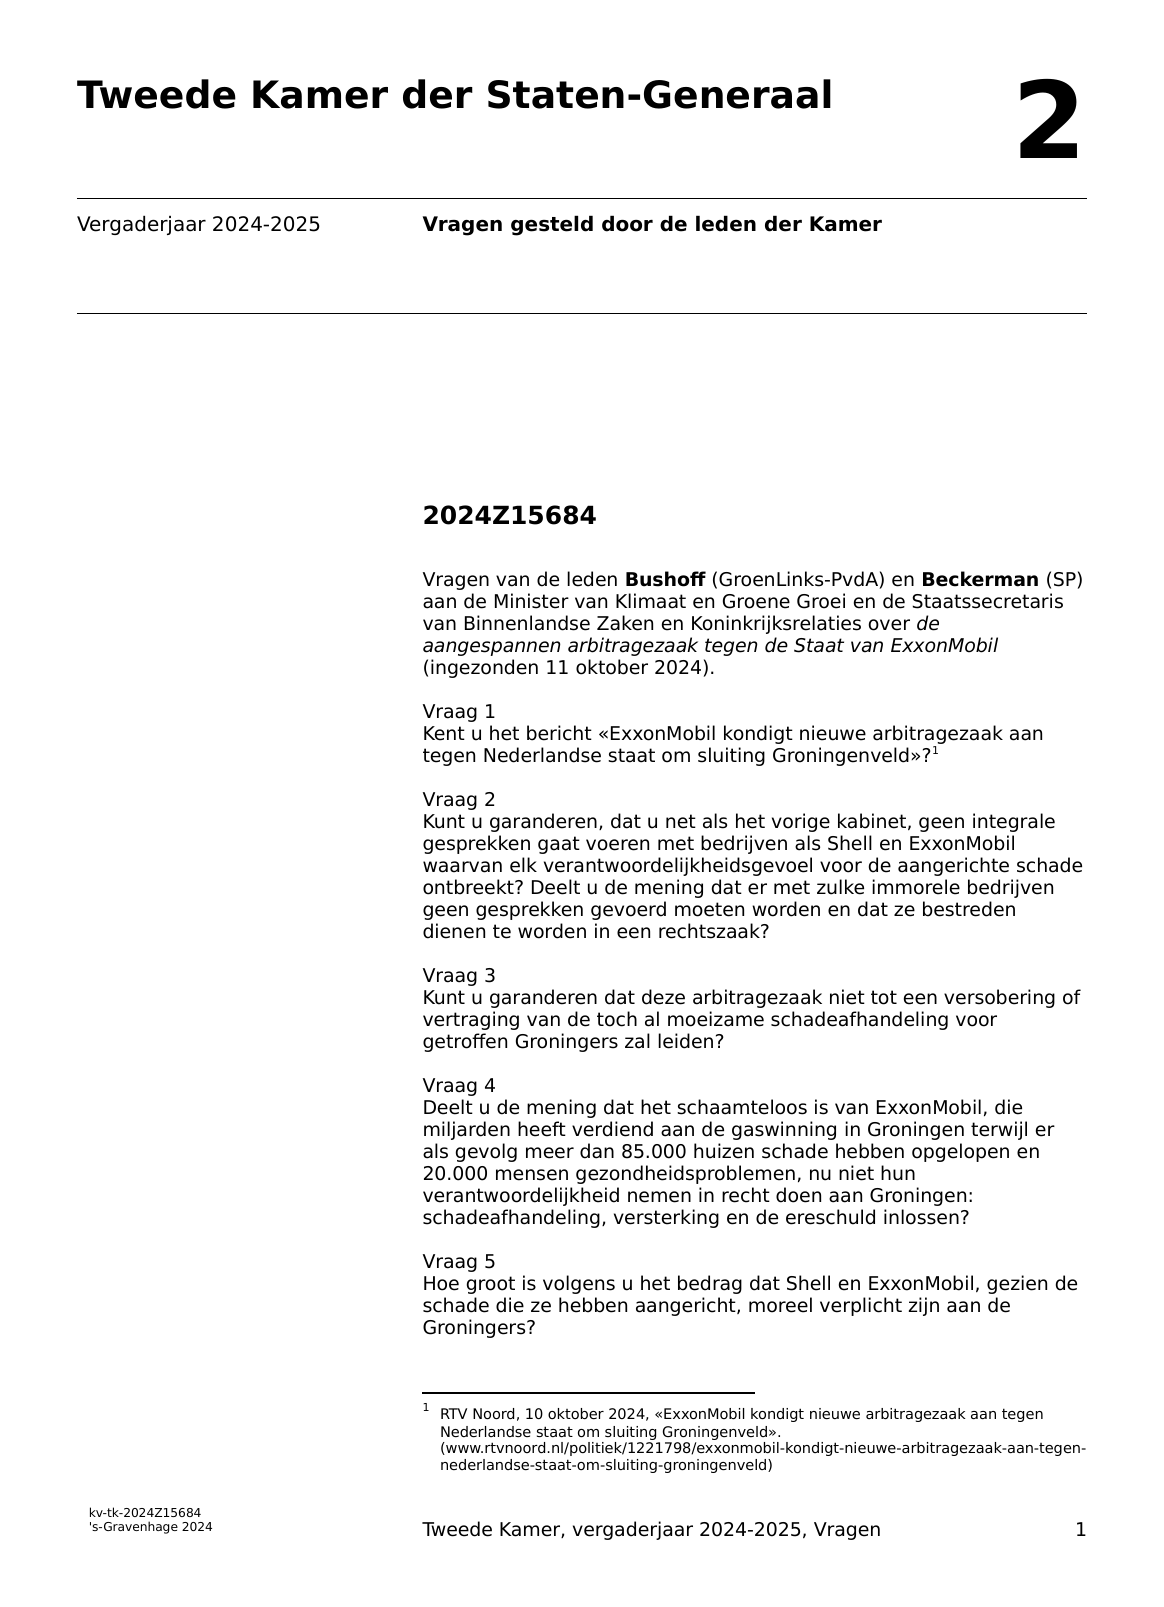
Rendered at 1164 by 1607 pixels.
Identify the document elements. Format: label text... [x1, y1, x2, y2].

text Vraag 3 [422, 965, 1087, 987]
text Deelt u de mening dat het schaamteloos is van ExxonMobil, die miljarden heeft verdiend aan de gaswinning in Groningen terwijl er als gevolg meer dan 85.000 huizen schade hebben opgelopen en 20.000 mensen gezondheidsproblemen, nu niet hun verantwoordelijkheid nemen in recht doen aan Groningen: schadeafhandeling, versterking en de ereschuld inlossen? [422, 1097, 1087, 1229]
text Hoe groot is volgens u het bedrag dat Shell en ExxonMobil, gezien de schade die ze hebben aangericht, moreel verplicht zijn aan de Groningers? [422, 1273, 1087, 1339]
text 2024Z15684 [422, 501, 1087, 531]
table_cell Vergaderjaar 2024-2025 [77, 199, 422, 313]
text Vraag 1 [422, 701, 1087, 723]
text Kent u het bericht «ExxonMobil kondigt nieuwe arbitragezaak aan tegen Nederlandse staat om sluiting Groningenveld»? [422, 723, 1087, 767]
table_header Tweede Kamer der Staten-Generaal [77, 59, 886, 198]
text Vraag 2 [422, 789, 1087, 811]
text kv-tk-2024Z15684 [88, 1506, 323, 1520]
text Vragen van de leden Bushoff (GroenLinks-PvdA) en Beckerman (SP) aan de Minister van Klimaat en Groene Groei en de Staatssecretaris van Binnenlandse Zaken en Koninkrijksrelaties over de aangespannen arbitragezaak tegen de Staat van ExxonMobil (ingezonden 11 oktober 2024). [422, 569, 1087, 679]
text Kunt u garanderen dat deze arbitragezaak niet tot een versobering of vertraging van de toch al moeizame schadeafhandeling voor getroffen Groningers zal leiden? [422, 987, 1087, 1053]
text Vraag 4 [422, 1075, 1087, 1097]
text 's-Gravenhage 2024 [88, 1520, 323, 1534]
text Vraag 5 [422, 1251, 1087, 1273]
table_cell Vragen gesteld door de leden der Kamer [422, 199, 1087, 313]
table_header 2 [886, 59, 1087, 198]
text RTV Noord, 10 oktober 2024, «ExxonMobil kondigt nieuwe arbitragezaak aan tegen Nederlandse staat om sluiting Groningenveld». (www.rtvnoord.nl/politiek/1221798/exxonmobil-kondigt-nieuwe-arbitragezaak-aan-tegen-nederlandse-staat-om-sluiting-groningenveld) [422, 1402, 1087, 1474]
text Kunt u garanderen, dat u net als het vorige kabinet, geen integrale gesprekken gaat voeren met bedrijven als Shell en ExxonMobil waarvan elk verantwoordelijkheidsgevoel voor de aangerichte schade ontbreekt? Deelt u de mening dat er met zulke immorele bedrijven geen gesprekken gevoerd moeten worden en dat ze bestreden dienen te worden in een rechtszaak? [422, 811, 1087, 943]
